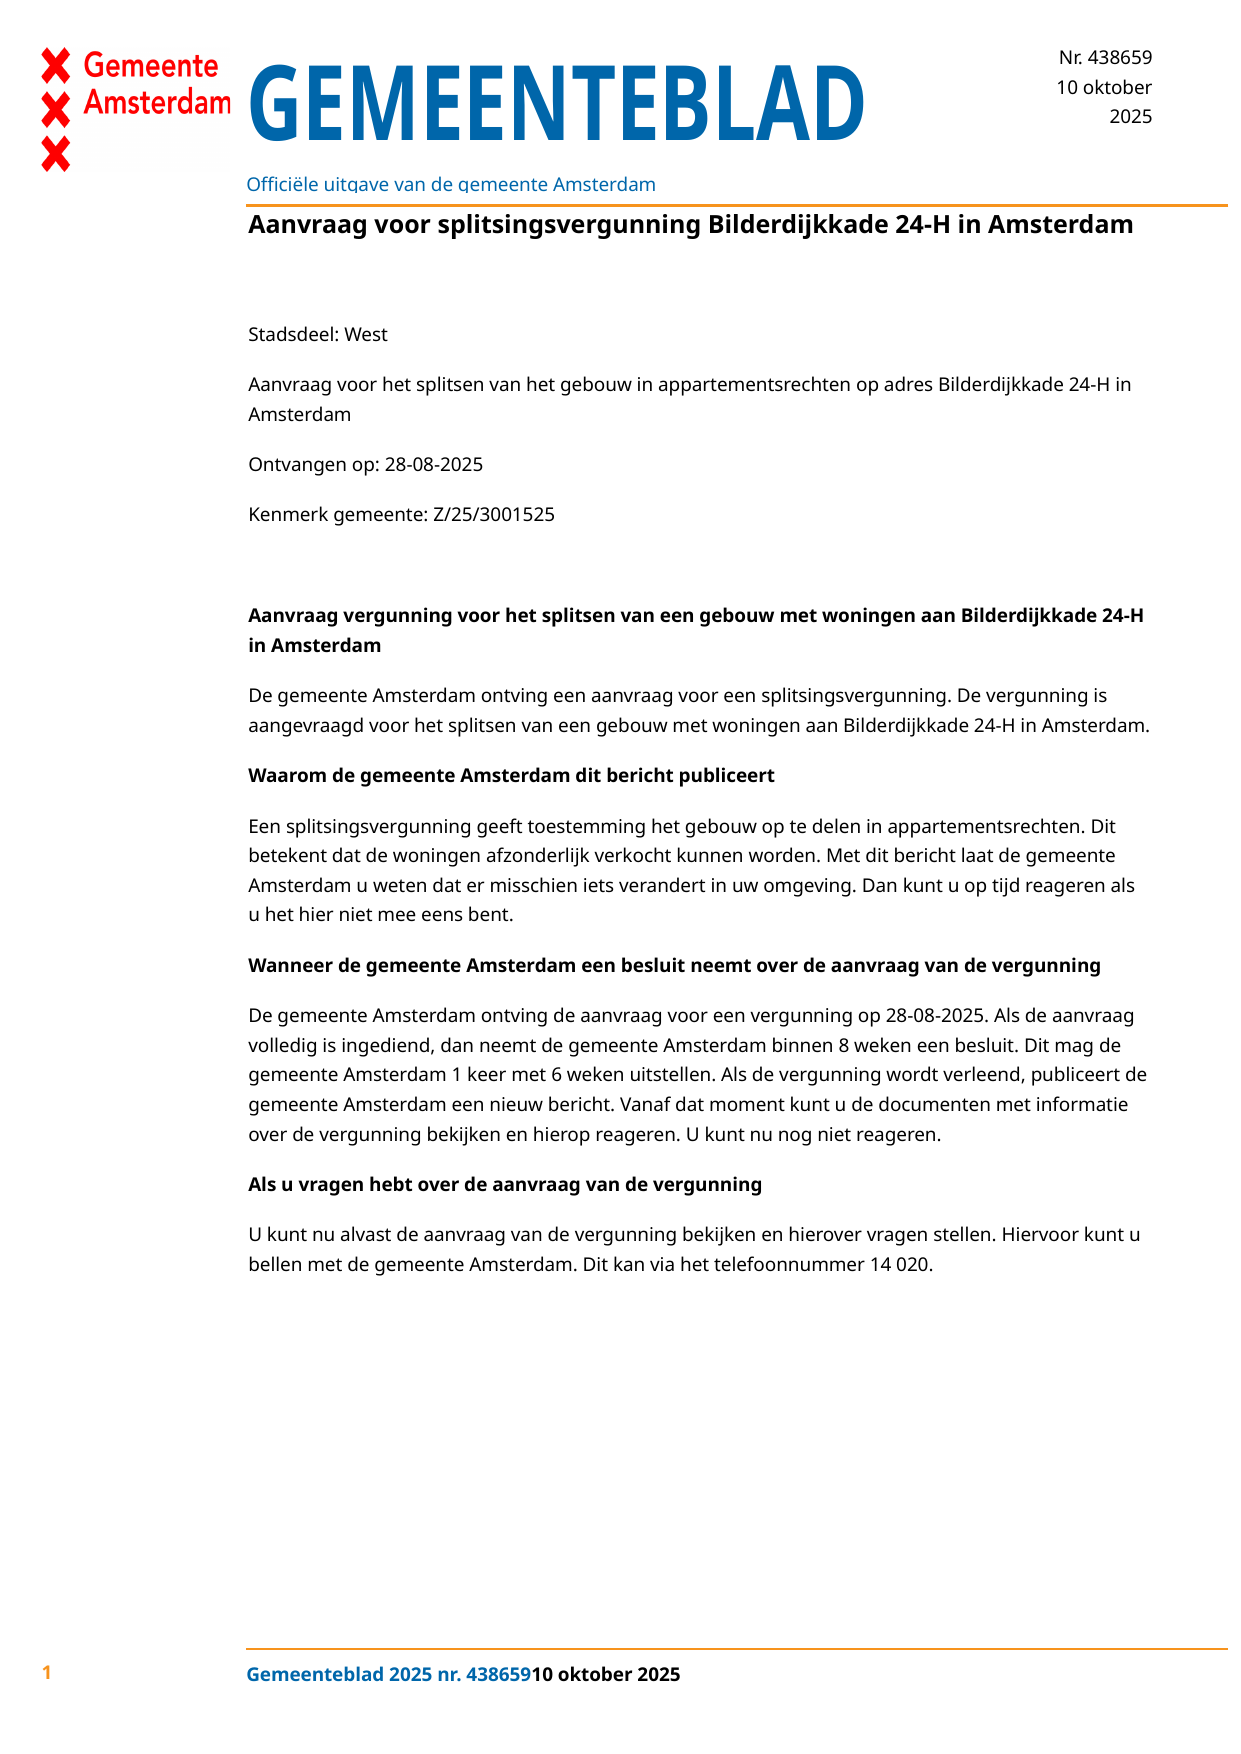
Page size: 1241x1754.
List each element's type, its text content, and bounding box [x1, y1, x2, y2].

text U kunt nu alvast de aanvraag van de vergunning bekijken en hierover vragen stellen. Hiervoor kunt u bellen met de gemeente Amsterdam. Dit kan via het telefoonnummer 14 020. [248, 1222, 1152, 1277]
text Waarom de gemeente Amsterdam dit bericht publiceert [248, 762, 1152, 788]
text Kenmerk gemeente: Z/25/3001525 [248, 502, 1152, 527]
text Een splitsingsvergunning geeft toestemming het gebouw op te delen in appartementsrechten. Dit betekent dat de woningen afzonderlijk verkocht kunnen worden. Met dit bericht laat de gemeente Amsterdam u weten dat er misschien iets verandert in uw omgeving. Dan kunt u op tijd reageren als u het hier niet mee eens bent. [248, 813, 1152, 927]
text Ontvangen op: 28-08-2025 [248, 451, 1152, 477]
text Stadsdeel: West [248, 321, 1152, 346]
text De gemeente Amsterdam ontving de aanvraag voor een vergunning op 28-08-2025. Als de aanvraag volledig is ingediend, dan neemt de gemeente Amsterdam binnen 8 weken een besluit. Dit mag de gemeente Amsterdam 1 keer met 6 weken uitstellen. Als de vergunning wordt verleend, publiceert de gemeente Amsterdam een nieuw bericht. Vanaf dat moment kunt u de documenten met informatie over de vergunning bekijken en hierop reageren. U kunt nu nog niet reageren. [248, 1002, 1152, 1146]
text Aanvraag vergunning voor het splitsen van een gebouw met woningen aan Bilderdijkkade 24-H in Amsterdam [248, 602, 1152, 658]
text Wanneer de gemeente Amsterdam een besluit neemt over de aanvraag van de vergunning [248, 952, 1152, 978]
text De gemeente Amsterdam ontving een aanvraag voor een splitsingsvergunning. De vergunning is aangevraagd voor het splitsen van een gebouw met woningen aan Bilderdijkkade 24-H in Amsterdam. [248, 682, 1152, 738]
picture [41, 47, 231, 172]
text Aanvraag voor het splitsen van het gebouw in appartementsrechten op adres Bilderdijkkade 24-H in Amsterdam [248, 371, 1152, 426]
text Als u vragen hebt over de aanvraag van de vergunning [248, 1171, 1152, 1197]
text Aanvraag voor splitsingsvergunning Bilderdijkkade 24-H in Amsterdam [248, 207, 1152, 241]
